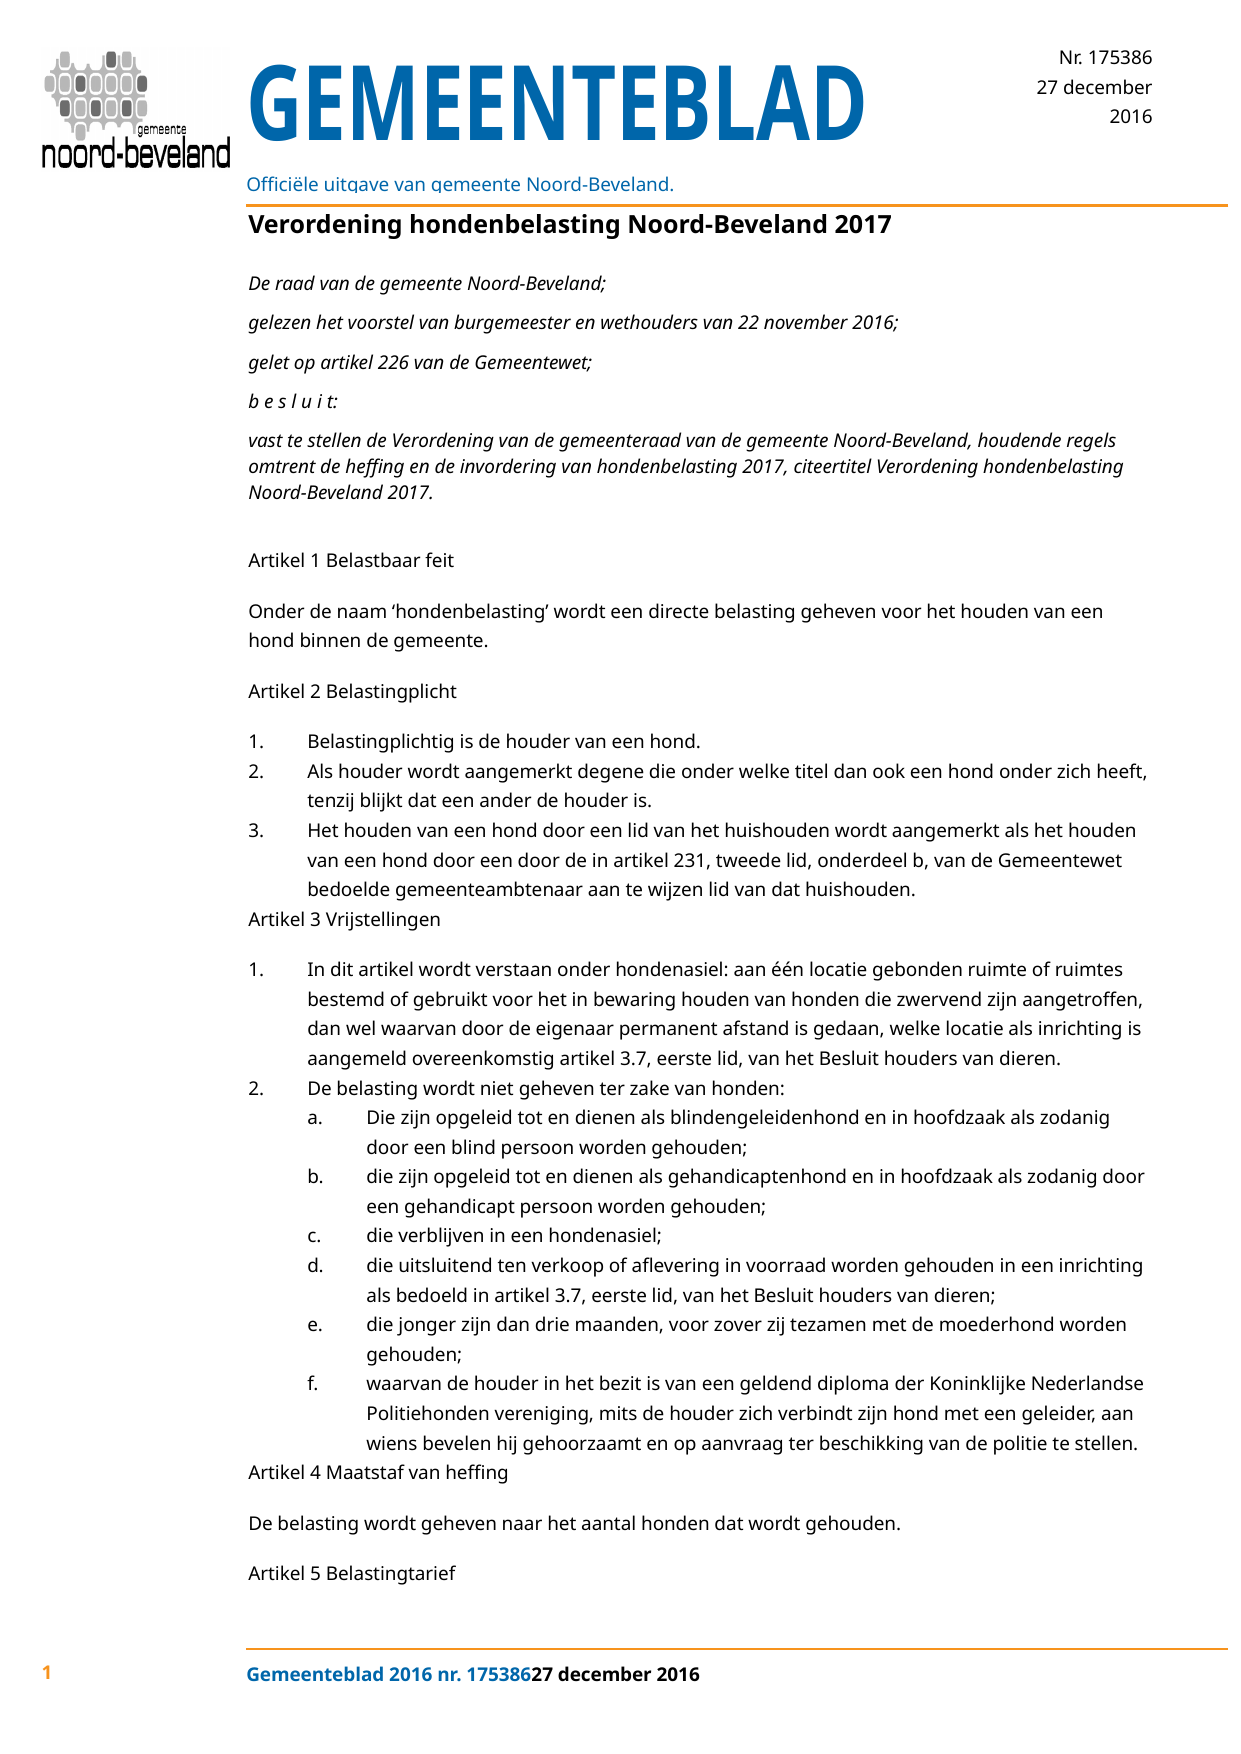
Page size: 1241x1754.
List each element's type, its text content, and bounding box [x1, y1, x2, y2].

list die jonger zijn dan drie maanden, voor zover zij tezamen met de moederhond worden gehouden; [307, 1311, 1152, 1367]
text Artikel 5 Belastingtarief [248, 1560, 1152, 1586]
text gelet op artikel 226 van de Gemeentewet; [248, 349, 1152, 374]
text De raad van de gemeente Noord-Beveland; [248, 270, 1152, 296]
text vast te stellen de Verordening van de gemeenteraad van de gemeente Noord-Beveland, houdende regels omtrent de heffing en de invordering van hondenbelasting 2017, citeertitel Verordening hondenbelasting Noord-Beveland 2017. [248, 427, 1152, 504]
text Onder de naam ‘hondenbelasting’ wordt een directe belasting geheven voor het houden van een hond binnen de gemeente. [248, 598, 1152, 653]
list die verblijven in een hondenasiel; [307, 1223, 1152, 1248]
list Het houden van een hond door een lid van het huishouden wordt aangemerkt als het houden van een hond door een door de in artikel 231, tweede lid, onderdeel b, van de Gemeentewet bedoelde gemeenteambtenaar aan te wijzen lid van dat huishouden. [248, 817, 1152, 902]
text Verordening hondenbelasting Noord-Beveland 2017 [248, 207, 1152, 241]
picture [41, 47, 231, 172]
text Artikel 2 Belastingplicht [248, 678, 1152, 704]
text gelezen het voorstel van burgemeester en wethouders van 22 november 2016; [248, 309, 1152, 335]
list die uitsluitend ten verkoop of aflevering in voorraad worden gehouden in een inrichting als bedoeld in artikel 3.7, eerste lid, van het Besluit houders van dieren; [307, 1252, 1152, 1308]
list Belastingplichtig is de houder van een hond. [248, 728, 1152, 754]
text Artikel 1 Belastbaar feit [248, 548, 1152, 573]
text b e s l u i t: [248, 388, 1152, 414]
list waarvan de houder in het bezit is van een geldend diploma der Koninklijke Nederlandse Politiehonden vereniging, mits de houder zich verbindt zijn hond met een geleider, aan wiens bevelen hij gehoorzaamt en op aanvraag ter beschikking van de politie te stellen. [307, 1371, 1152, 1456]
text Artikel 4 Maatstaf van heffing [248, 1459, 1152, 1485]
list die zijn opgeleid tot en dienen als gehandicaptenhond en in hoofdzaak als zodanig door een gehandicapt persoon worden gehouden; [307, 1163, 1152, 1219]
list Als houder wordt aangemerkt degene die onder welke titel dan ook een hond onder zich heeft, tenzij blijkt dat een ander de houder is. [248, 758, 1152, 813]
list Die zijn opgeleid tot en dienen als blindengeleidenhond en in hoofdzaak als zodanig door een blind persoon worden gehouden; [307, 1104, 1152, 1160]
list In dit artikel wordt verstaan onder hondenasiel: aan één locatie gebonden ruimte of ruimtes bestemd of gebruikt voor het in bewaring houden van honden die zwervend zijn aangetroffen, dan wel waarvan door de eigenaar permanent afstand is gedaan, welke locatie als inrichting is aangemeld overeenkomstig artikel 3.7, eerste lid, van het Besluit houders van dieren. [248, 956, 1152, 1071]
list De belasting wordt niet geheven ter zake van honden: [248, 1075, 1152, 1101]
text Artikel 3 Vrijstellingen [248, 906, 1152, 932]
text De belasting wordt geheven naar het aantal honden dat wordt gehouden. [248, 1510, 1152, 1536]
